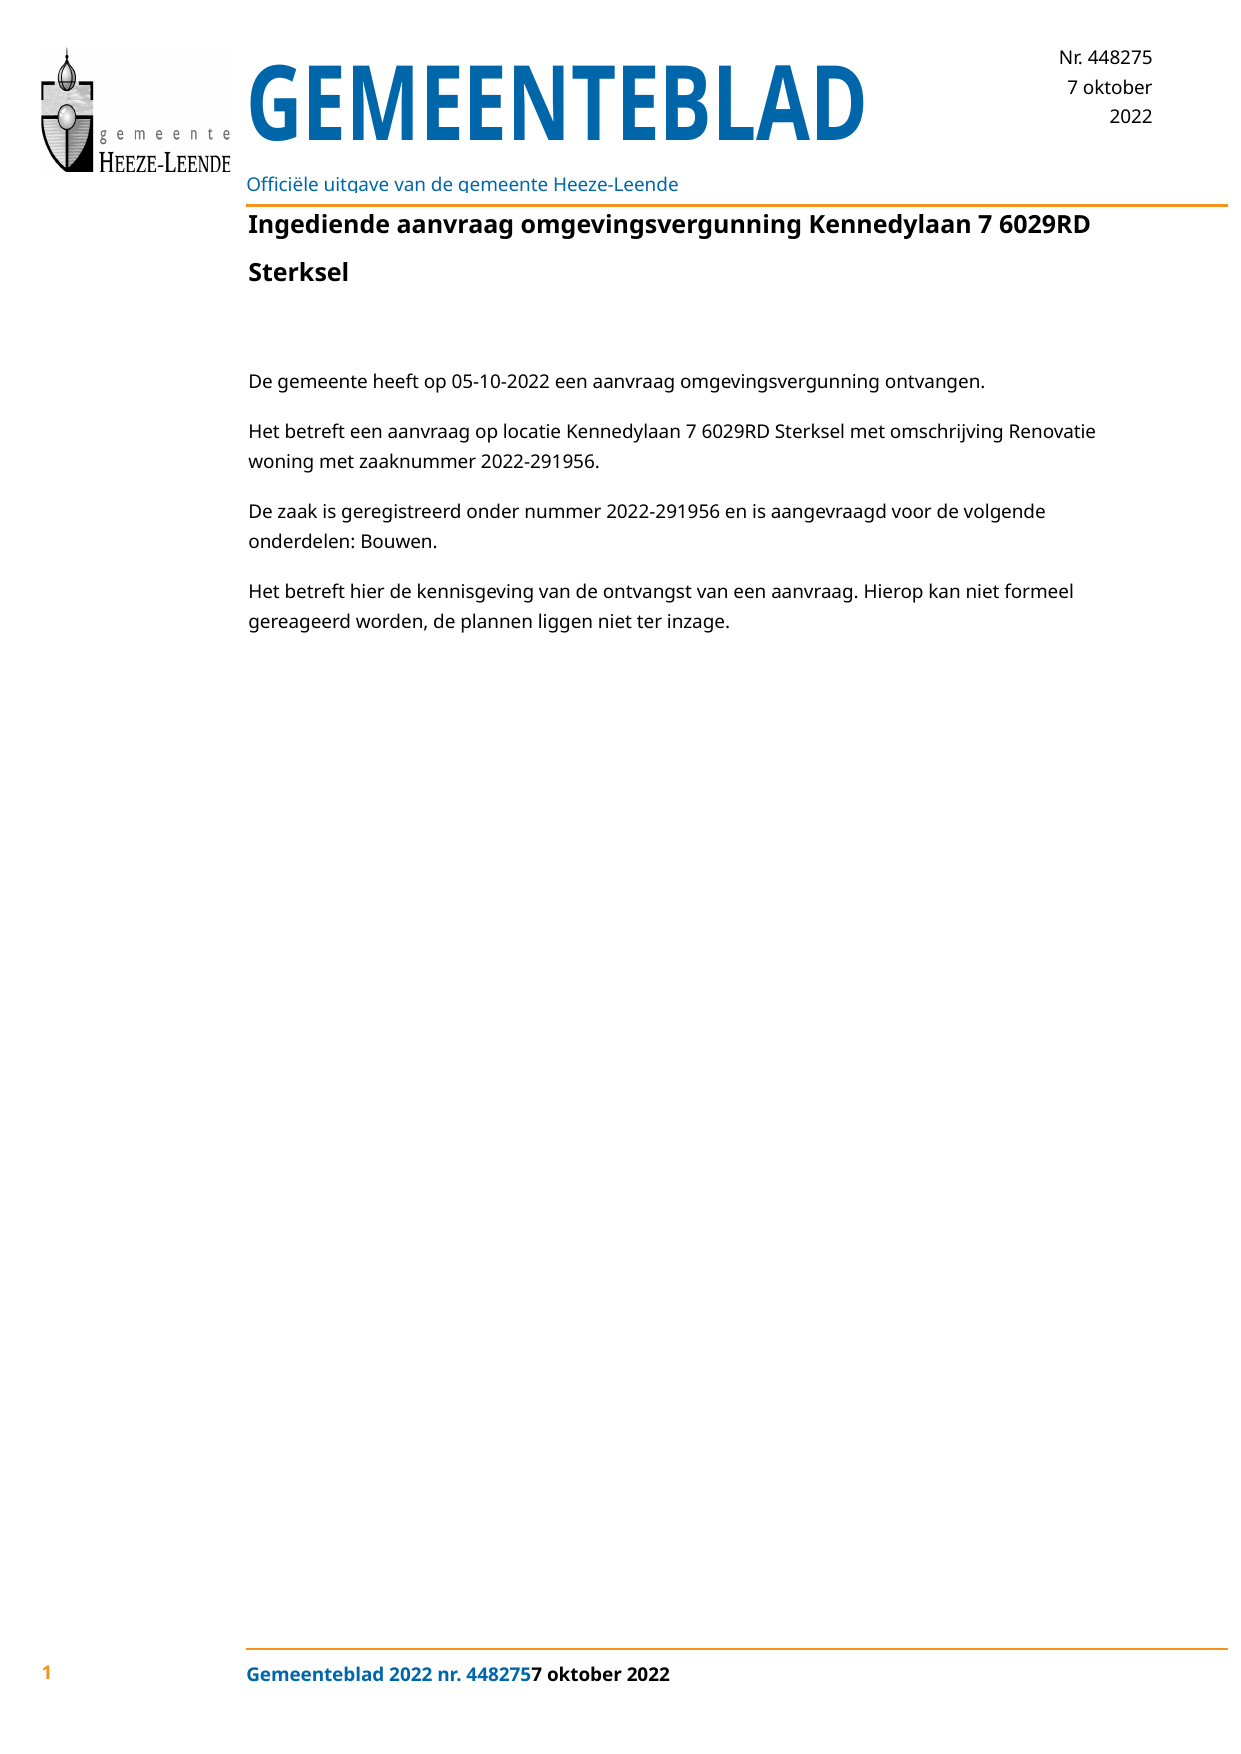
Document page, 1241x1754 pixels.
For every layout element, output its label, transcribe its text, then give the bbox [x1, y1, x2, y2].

text Het betreft hier de kennisgeving van de ontvangst van een aanvraag. Hierop kan niet formeel gereageerd worden, de plannen liggen niet ter inzage. [248, 579, 1152, 634]
picture [41, 47, 231, 172]
text De zaak is geregistreerd onder nummer 2022-291956 en is aangevraagd voor de volgende onderdelen: Bouwen. [248, 499, 1152, 554]
text Het betreft een aanvraag op locatie Kennedylaan 7 6029RD Sterksel met omschrijving Renovatie woning met zaaknummer 2022-291956. [248, 419, 1152, 474]
text De gemeente heeft op 05-10-2022 een aanvraag omgevingsvergunning ontvangen. [248, 368, 1152, 394]
text Ingediende aanvraag omgevingsvergunning Kennedylaan 7 6029RD Sterksel [248, 207, 1152, 288]
